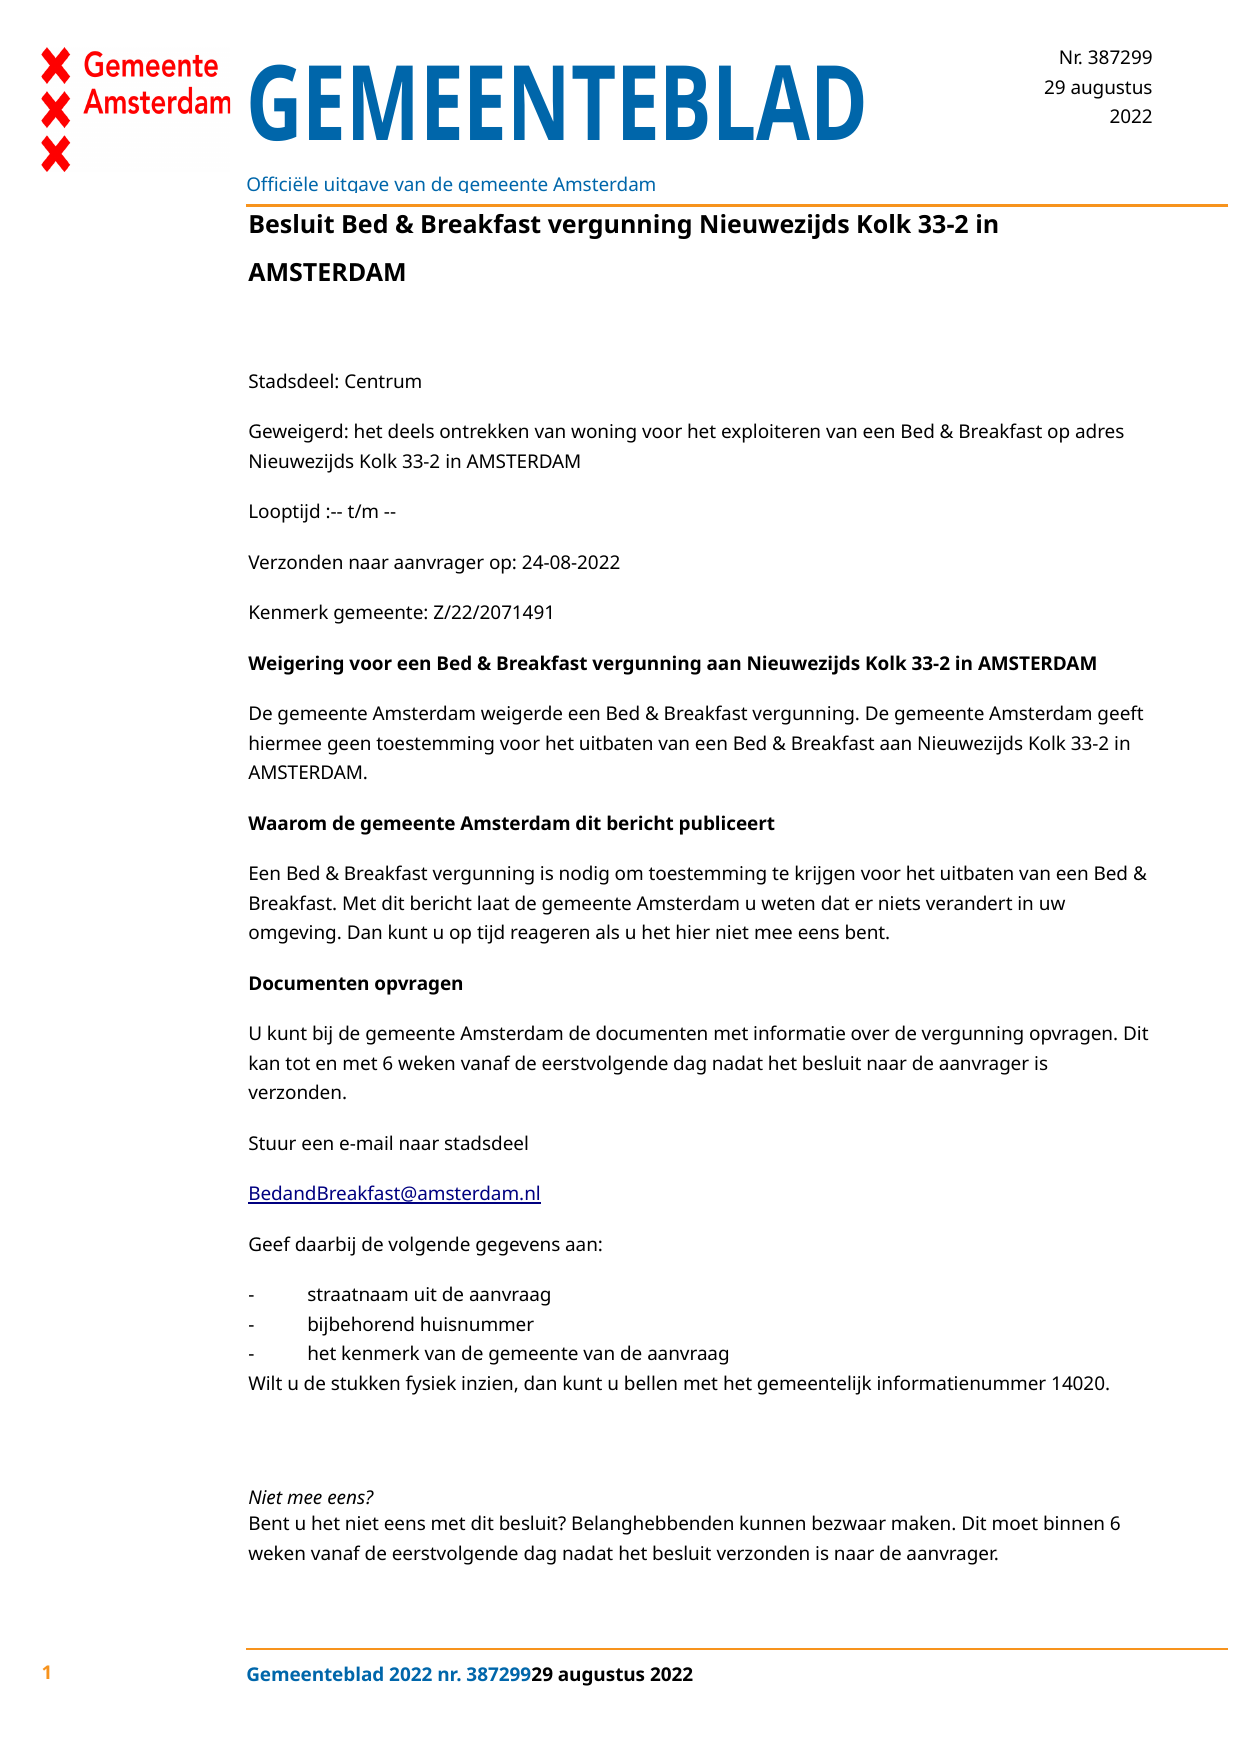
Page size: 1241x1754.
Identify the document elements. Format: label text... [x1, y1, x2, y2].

text Waarom de gemeente Amsterdam dit bericht publiceert [248, 810, 1152, 836]
text Stadsdeel: Centrum [248, 368, 1152, 394]
text Besluit Bed & Breakfast vergunning Nieuwezijds Kolk 33-2 in AMSTERDAM [248, 207, 1152, 288]
text Stuur een e-mail naar stadsdeel [248, 1130, 1152, 1156]
text De gemeente Amsterdam weigerde een Bed & Breakfast vergunning. De gemeente Amsterdam geeft hiermee geen toestemming voor het uitbaten van een Bed & Breakfast aan Nieuwezijds Kolk 33-2 in AMSTERDAM. [248, 700, 1152, 785]
list bijbehorend huisnummer [248, 1311, 1152, 1337]
picture [41, 47, 231, 172]
text U kunt bij de gemeente Amsterdam de documenten met informatie over de vergunning opvragen. Dit kan tot en met 6 weken vanaf de eerstvolgende dag nadat het besluit naar de aanvrager is verzonden. [248, 1020, 1152, 1105]
text Weigering voor een Bed & Breakfast vergunning aan Nieuwezijds Kolk 33-2 in AMSTERDAM [248, 650, 1152, 676]
list het kenmerk van de gemeente van de aanvraag [248, 1340, 1152, 1366]
text Documenten opvragen [248, 970, 1152, 996]
text Geweigerd: het deels ontrekken van woning voor het exploiteren van een Bed & Breakfast op adres Nieuwezijds Kolk 33-2 in AMSTERDAM [248, 419, 1152, 474]
text Bent u het niet eens met dit besluit? Belanghebbenden kunnen bezwaar maken. Dit moet binnen 6 weken vanaf de eerstvolgende dag nadat het besluit verzonden is naar de aanvrager. [248, 1510, 1152, 1565]
text Een Bed & Breakfast vergunning is nodig om toestemming te krijgen voor het uitbaten van een Bed & Breakfast. Met dit bericht laat de gemeente Amsterdam u weten dat er niets verandert in uw omgeving. Dan kunt u op tijd reageren als u het hier niet mee eens bent. [248, 860, 1152, 945]
text Geef daarbij de volgende gegevens aan: [248, 1231, 1152, 1257]
text Looptijd :-- t/m -- [248, 499, 1152, 524]
text Niet mee eens? [248, 1484, 1152, 1510]
text BedandBreakfast@amsterdam.nl [248, 1180, 1152, 1206]
text Kenmerk gemeente: Z/22/2071491 [248, 599, 1152, 625]
text Wilt u de stukken fysiek inzien, dan kunt u bellen met het gemeentelijk informatienummer 14020. [248, 1370, 1152, 1396]
list straatnaam uit de aanvraag [248, 1281, 1152, 1307]
text Verzonden naar aanvrager op: 24-08-2022 [248, 549, 1152, 575]
